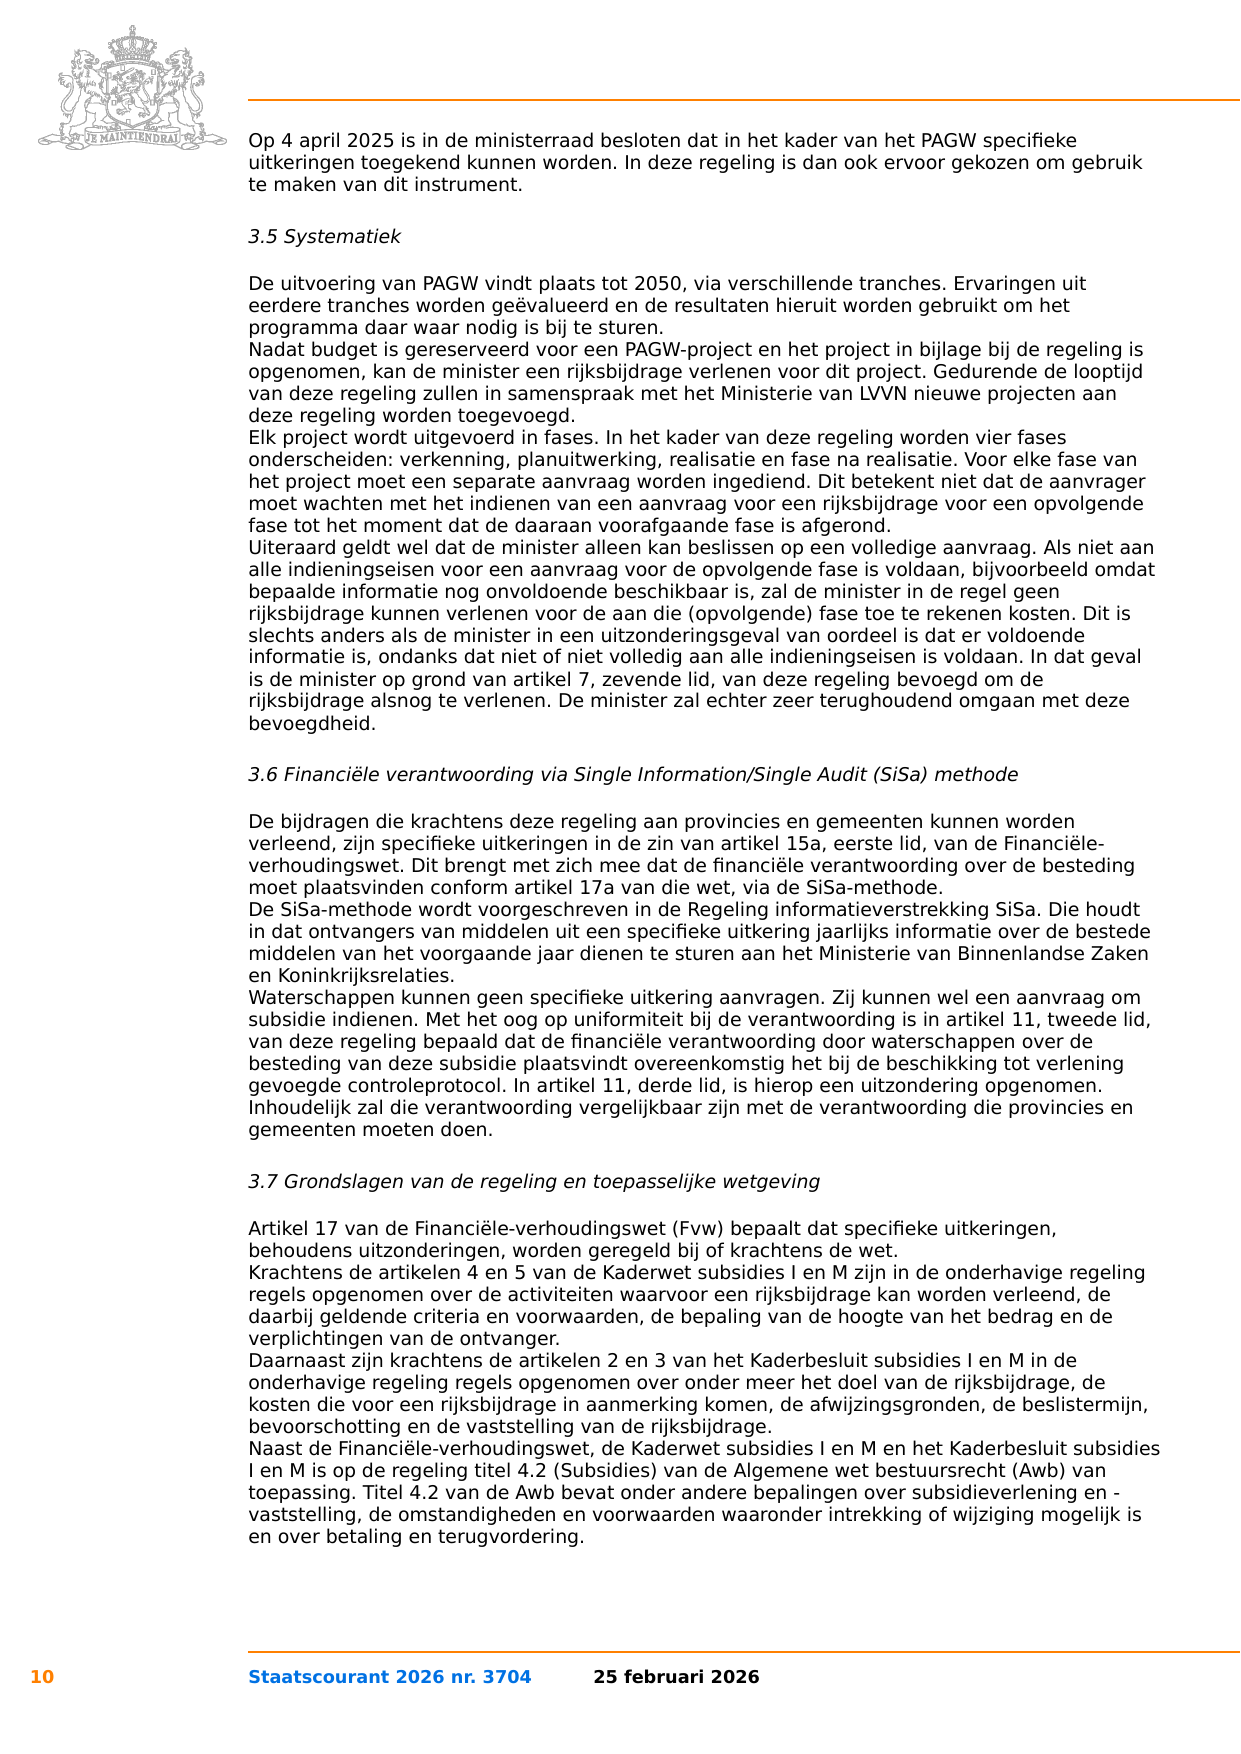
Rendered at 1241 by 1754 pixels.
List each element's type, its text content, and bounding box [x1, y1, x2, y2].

text Op 4 april 2025 is in de ministerraad besloten dat in het kader van het PAGW specifieke uitkeringen toegekend kunnen worden. In deze regeling is dan ook ervoor gekozen om gebruik te maken van dit instrument. [248, 130, 1163, 196]
picture [38, 25, 227, 150]
text Nadat budget is gereserveerd voor een PAGW-project en het project in bijlage bij de regeling is opgenomen, kan de minister een rijksbijdrage verlenen voor dit project. Gedurende de looptijd van deze regeling zullen in samenspraak met het Ministerie van LVVN nieuwe projecten aan deze regeling worden toegevoegd. [248, 339, 1163, 427]
subtitle 3.6 Financiële verantwoording via Single Information/Single Audit (SiSa) methode [248, 764, 1163, 786]
text De bijdragen die krachtens deze regeling aan provincies en gemeenten kunnen worden verleend, zijn specifieke uitkeringen in de zin van artikel 15a, eerste lid, van de Financiële-verhoudingswet. Dit brengt met zich mee dat de financiële verantwoording over de besteding moet plaatsvinden conform artikel 17a van die wet, via de SiSa-methode. [248, 811, 1163, 899]
text Naast de Financiële-verhoudingswet, de Kaderwet subsidies I en M en het Kaderbesluit subsidies I en M is op de regeling titel 4.2 (Subsidies) van de Algemene wet bestuursrecht (Awb) van toepassing. Titel 4.2 van de Awb bevat onder andere bepalingen over subsidieverlening en -vaststelling, de omstandigheden en voorwaarden waaronder intrekking of wijziging mogelijk is en over betaling en terugvordering. [248, 1438, 1163, 1548]
text De SiSa-methode wordt voorgeschreven in de Regeling informatieverstrekking SiSa. Die houdt in dat ontvangers van middelen uit een specifieke uitkering jaarlijks informatie over de bestede middelen van het voorgaande jaar dienen te sturen aan het Ministerie van Binnenlandse Zaken en Koninkrijksrelaties. [248, 899, 1163, 987]
text Uiteraard geldt wel dat de minister alleen kan beslissen op een volledige aanvraag. Als niet aan alle indieningseisen voor een aanvraag voor de opvolgende fase is voldaan, bijvoorbeeld omdat bepaalde informatie nog onvoldoende beschikbaar is, zal de minister in de regel geen rijksbijdrage kunnen verlenen voor de aan die (opvolgende) fase toe te rekenen kosten. Dit is slechts anders als de minister in een uitzonderingsgeval van oordeel is dat er voldoende informatie is, ondanks dat niet of niet volledig aan alle indieningseisen is voldaan. In dat geval is de minister op grond van artikel 7, zevende lid, van deze regeling bevoegd om de rijksbijdrage alsnog te verlenen. De minister zal echter zeer terughoudend omgaan met deze bevoegdheid. [248, 537, 1163, 734]
text Elk project wordt uitgevoerd in fases. In het kader van deze regeling worden vier fases onderscheiden: verkenning, planuitwerking, realisatie en fase na realisatie. Voor elke fase van het project moet een separate aanvraag worden ingediend. Dit betekent niet dat de aanvrager moet wachten met het indienen van een aanvraag voor een rijksbijdrage voor een opvolgende fase tot het moment dat de daaraan voorafgaande fase is afgerond. [248, 427, 1163, 537]
subtitle 3.5 Systematiek [248, 226, 1163, 248]
text De uitvoering van PAGW vindt plaats tot 2050, via verschillende tranches. Ervaringen uit eerdere tranches worden geëvalueerd en de resultaten hieruit worden gebruikt om het programma daar waar nodig is bij te sturen. [248, 273, 1163, 339]
text Waterschappen kunnen geen specifieke uitkering aanvragen. Zij kunnen wel een aanvraag om subsidie indienen. Met het oog op uniformiteit bij de verantwoording is in artikel 11, tweede lid, van deze regeling bepaald dat de financiële verantwoording door waterschappen over de besteding van deze subsidie plaatsvindt overeenkomstig het bij de beschikking tot verlening gevoegde controleprotocol. In artikel 11, derde lid, is hierop een uitzondering opgenomen. Inhoudelijk zal die verantwoording vergelijkbaar zijn met de verantwoording die provincies en gemeenten moeten doen. [248, 987, 1163, 1141]
text Krachtens de artikelen 4 en 5 van de Kaderwet subsidies I en M zijn in de onderhavige regeling regels opgenomen over de activiteiten waarvoor een rijksbijdrage kan worden verleend, de daarbij geldende criteria en voorwaarden, de bepaling van de hoogte van het bedrag en de verplichtingen van de ontvanger. [248, 1262, 1163, 1350]
subtitle 3.7 Grondslagen van de regeling en toepasselijke wetgeving [248, 1171, 1163, 1193]
text Artikel 17 van de Financiële-verhoudingswet (Fvw) bepaalt dat specifieke uitkeringen, behoudens uitzonderingen, worden geregeld bij of krachtens de wet. [248, 1218, 1163, 1262]
text Daarnaast zijn krachtens de artikelen 2 en 3 van het Kaderbesluit subsidies I en M in de onderhavige regeling regels opgenomen over onder meer het doel van de rijksbijdrage, de kosten die voor een rijksbijdrage in aanmerking komen, de afwijzingsgronden, de beslistermijn, bevoorschotting en de vaststelling van de rijksbijdrage. [248, 1350, 1163, 1438]
